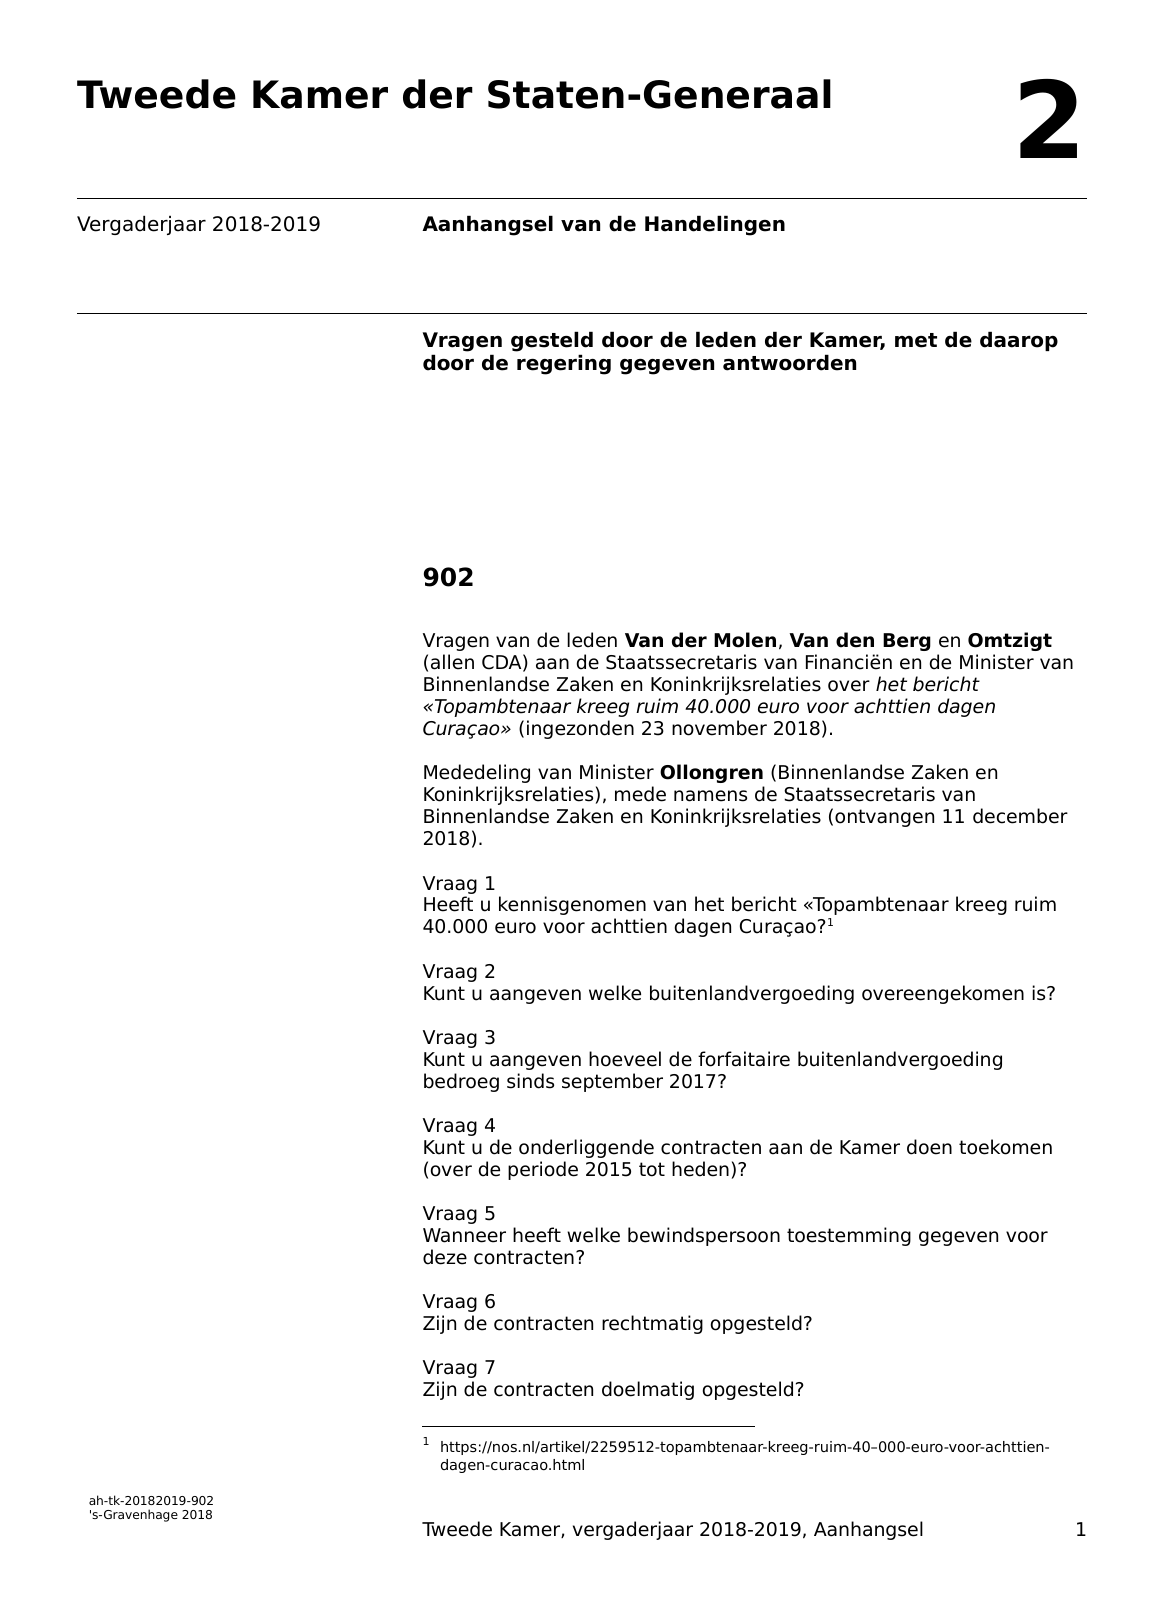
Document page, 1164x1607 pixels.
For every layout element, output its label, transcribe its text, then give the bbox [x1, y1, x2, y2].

text Kunt u aangeven welke buitenlandvergoeding overeengekomen is? [422, 982, 1087, 1004]
text Vraag 4 [422, 1115, 1087, 1137]
text https://nos.nl/artikel/2259512-topambtenaar-kreeg-ruim-40–000-euro-voor-achttien-dagen-curacao.html [422, 1435, 1087, 1474]
table_cell Aanhangsel van de Handelingen [422, 199, 1087, 313]
text Vraag 7 [422, 1357, 1087, 1379]
table_header 2 [886, 59, 1087, 198]
text ah-tk-20182019-902 [88, 1494, 323, 1508]
text Vraag 3 [422, 1027, 1087, 1049]
table_cell Vragen gesteld door de leden der Kamer, met de daarop door de regering gegeven antwoorden [422, 314, 1087, 375]
text Kunt u de onderliggende contracten aan de Kamer doen toekomen (over de periode 2015 tot heden)? [422, 1137, 1087, 1181]
text Wanneer heeft welke bewindspersoon toestemming gegeven voor deze contracten? [422, 1225, 1087, 1269]
text Mededeling van Minister Ollongren (Binnenlandse Zaken en Koninkrijksrelaties), mede namens de Staatssecretaris van Binnenlandse Zaken en Koninkrijksrelaties (ontvangen 11 december 2018). [422, 762, 1087, 850]
text Kunt u aangeven hoeveel de forfaitaire buitenlandvergoeding bedroeg sinds september 2017? [422, 1049, 1087, 1093]
table_header Tweede Kamer der Staten-Generaal [77, 59, 886, 198]
text Zijn de contracten rechtmatig opgesteld? [422, 1313, 1087, 1335]
text 's-Gravenhage 2018 [88, 1508, 323, 1522]
text Vraag 6 [422, 1291, 1087, 1313]
text Zijn de contracten doelmatig opgesteld? [422, 1379, 1087, 1401]
table_cell [77, 314, 422, 375]
text Vragen van de leden Van der Molen, Van den Berg en Omtzigt (allen CDA) aan de Staatssecretaris van Financiën en de Minister van Binnenlandse Zaken en Koninkrijksrelaties over het bericht «Topambtenaar kreeg ruim 40.000 euro voor achttien dagen Curaçao» (ingezonden 23 november 2018). [422, 630, 1087, 740]
text Heeft u kennisgenomen van het bericht «Topambtenaar kreeg ruim 40.000 euro voor achttien dagen Curaçao? [422, 894, 1087, 938]
text Vraag 1 [422, 872, 1087, 894]
text Vraag 2 [422, 961, 1087, 982]
table_cell Vergaderjaar 2018-2019 [77, 199, 422, 313]
text Vraag 5 [422, 1203, 1087, 1225]
text 902 [422, 563, 1087, 592]
